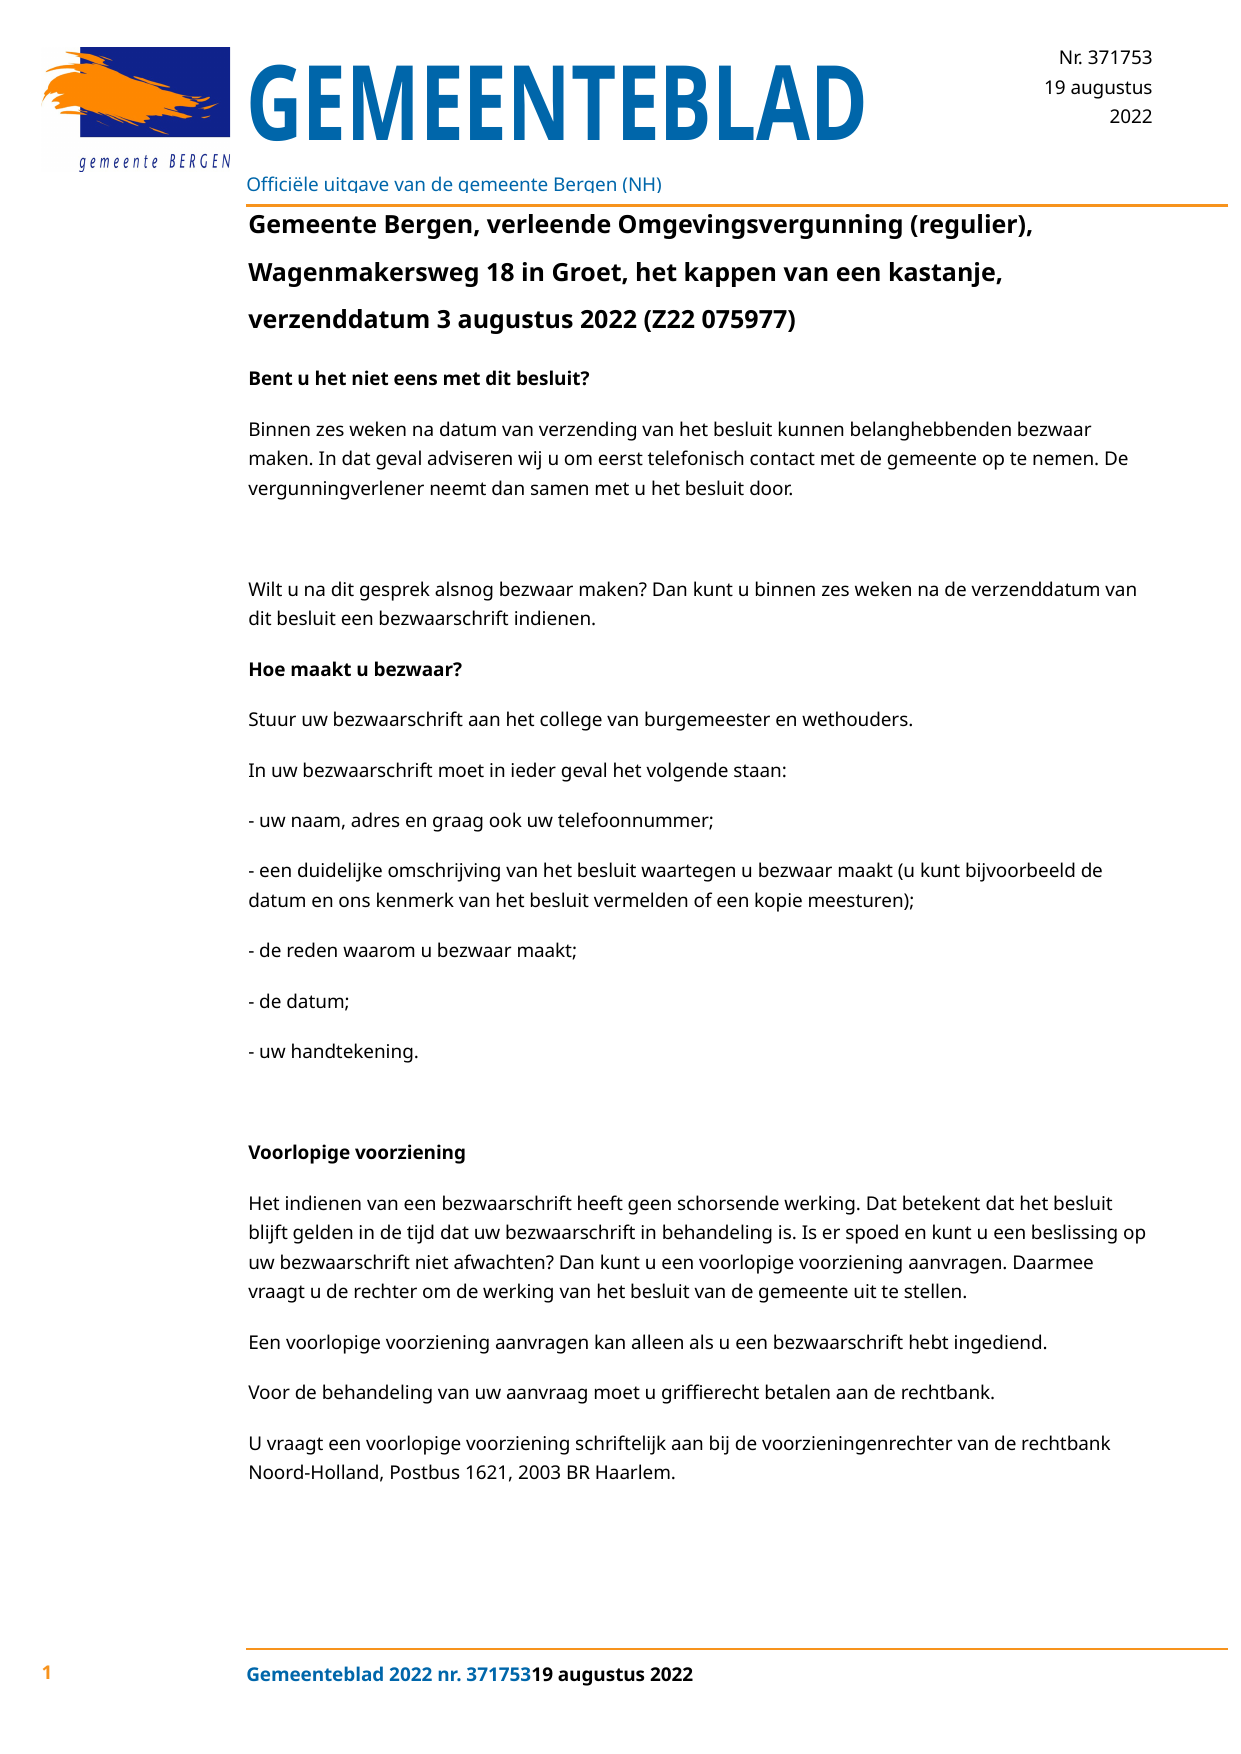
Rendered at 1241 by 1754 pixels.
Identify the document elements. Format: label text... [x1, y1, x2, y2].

picture [41, 47, 231, 172]
text Voorlopige voorziening [248, 1139, 1152, 1165]
text - uw naam, adres en graag ook uw telefoonnummer; [248, 807, 1152, 833]
text - de datum; [248, 988, 1152, 1014]
text Het indienen van een bezwaarschrift heeft geen schorsende werking. Dat betekent dat het besluit blijft gelden in de tijd dat uw bezwaarschrift in behandeling is. Is er spoed en kunt u een beslissing op uw bezwaarschrift niet afwachten? Dan kunt u een voorlopige voorziening aanvragen. Daarmee vraagt u de rechter om de werking van het besluit van de gemeente uit te stellen. [248, 1190, 1152, 1304]
text In uw bezwaarschrift moet in ieder geval het volgende staan: [248, 757, 1152, 782]
text Voor de behandeling van uw aanvraag moet u griffierecht betalen aan de rechtbank. [248, 1379, 1152, 1405]
text Wilt u na dit gesprek alsnog bezwaar maken? Dan kunt u binnen zes weken na de verzenddatum van dit besluit een bezwaarschrift indienen. [248, 576, 1152, 631]
text Hoe maakt u bezwaar? [248, 656, 1152, 682]
text Gemeente Bergen, verleende Omgevingsvergunning (regulier), Wagenmakersweg 18 in Groet, het kappen van een kastanje, verzenddatum 3 augustus 2022 (Z22 075977) [248, 207, 1152, 336]
text Stuur uw bezwaarschrift aan het college van burgemeester en wethouders. [248, 706, 1152, 732]
text Binnen zes weken na datum van verzending van het besluit kunnen belanghebbenden bezwaar maken. In dat geval adviseren wij u om eerst telefonisch contact met de gemeente op te nemen. De vergunningverlener neemt dan samen met u het besluit door. [248, 416, 1152, 501]
text - uw handtekening. [248, 1038, 1152, 1064]
text - een duidelijke omschrijving van het besluit waartegen u bezwaar maakt (u kunt bijvoorbeeld de datum en ons kenmerk van het besluit vermelden of een kopie meesturen); [248, 858, 1152, 913]
text - de reden waarom u bezwaar maakt; [248, 938, 1152, 963]
text U vraagt een voorlopige voorziening schriftelijk aan bij de voorzieningenrechter van de rechtbank Noord-Holland, Postbus 1621, 2003 BR Haarlem. [248, 1430, 1152, 1485]
text Een voorlopige voorziening aanvragen kan alleen als u een bezwaarschrift hebt ingediend. [248, 1329, 1152, 1354]
text Bent u het niet eens met dit besluit? [248, 366, 1152, 391]
